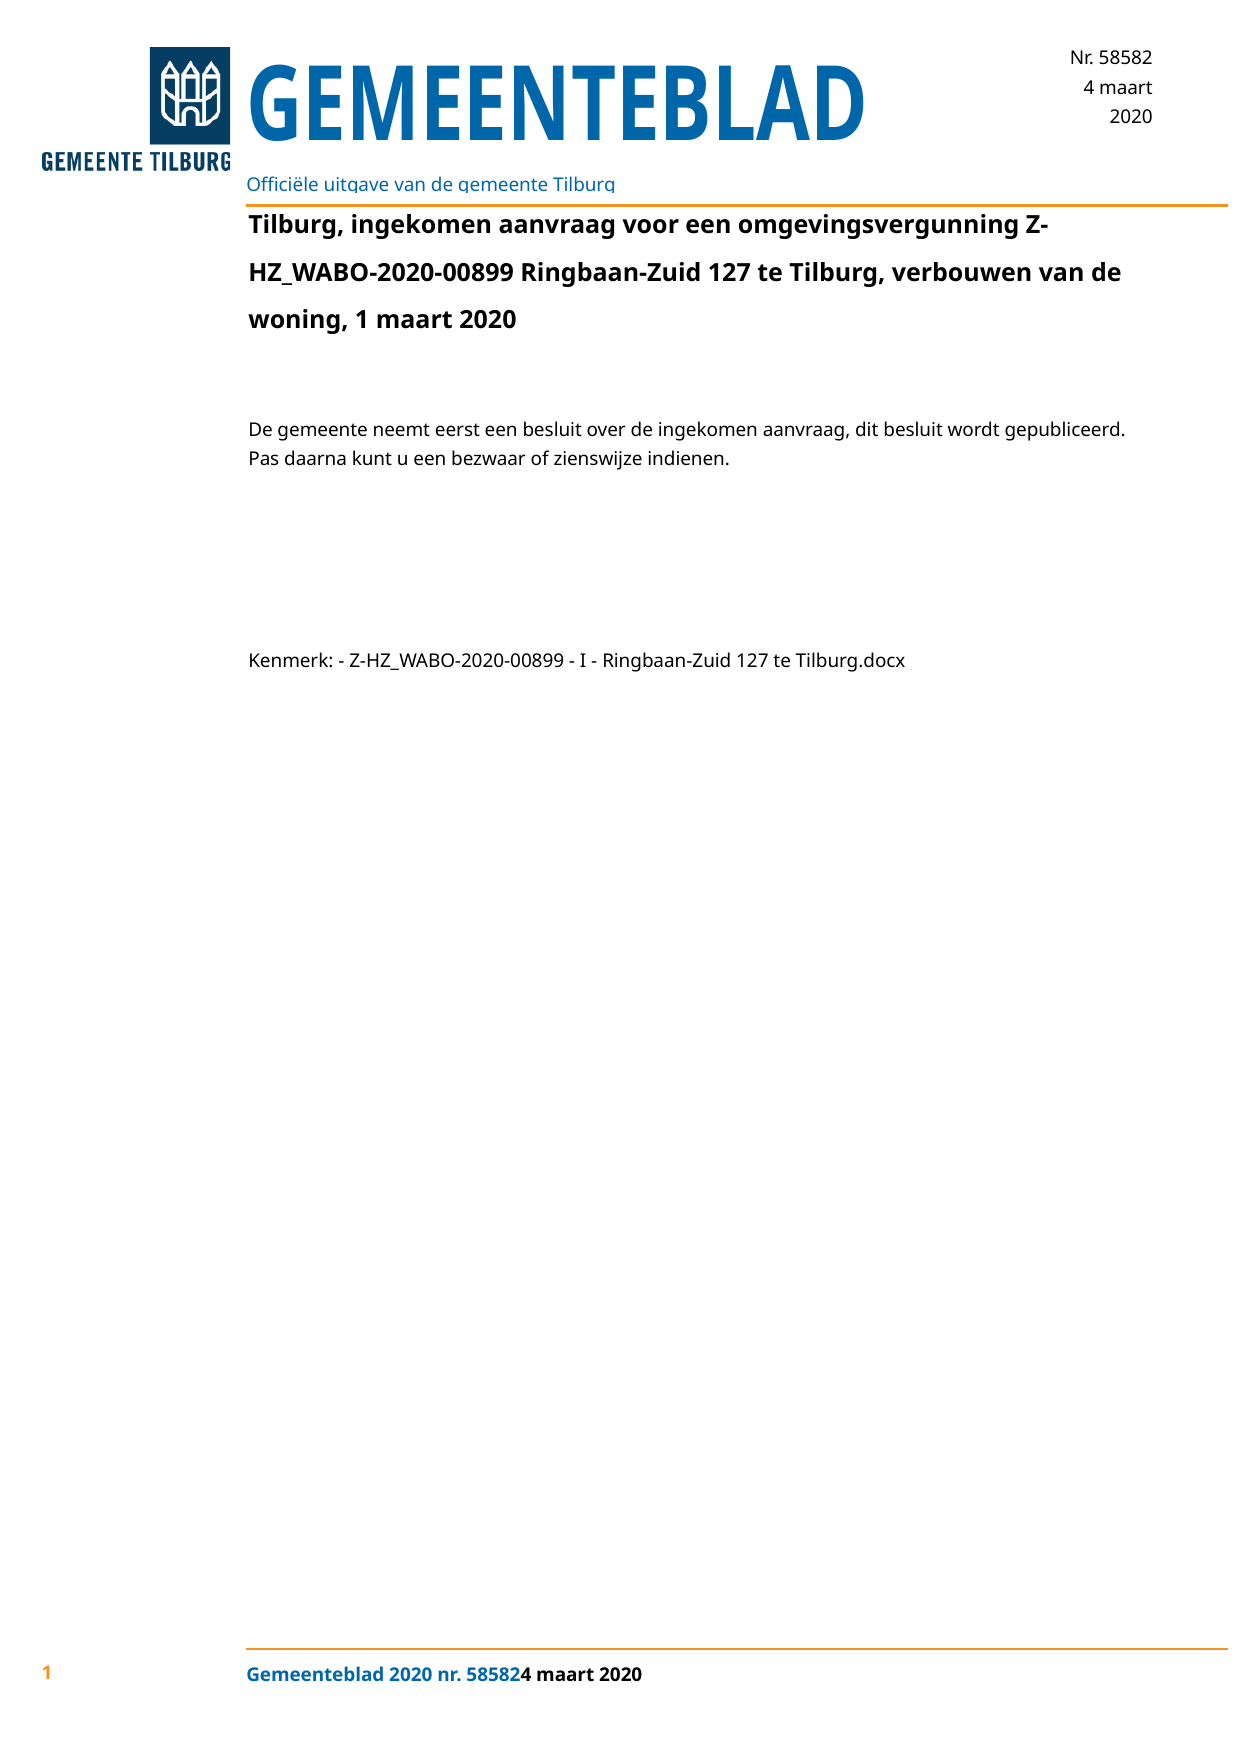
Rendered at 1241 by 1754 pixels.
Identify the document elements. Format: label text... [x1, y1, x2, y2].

text De gemeente neemt eerst een besluit over de ingekomen aanvraag, dit besluit wordt gepubliceerd. Pas daarna kunt u een bezwaar of zienswijze indienen. [248, 416, 1152, 471]
text Kenmerk: - Z-HZ_WABO-2020-00899 - I - Ringbaan-Zuid 127 te Tilburg.docx [248, 647, 1152, 673]
text Tilburg, ingekomen aanvraag voor een omgevingsvergunning Z-HZ_WABO-2020-00899 Ringbaan-Zuid 127 te Tilburg, verbouwen van de woning, 1 maart 2020 [248, 207, 1152, 336]
picture [41, 47, 231, 172]
